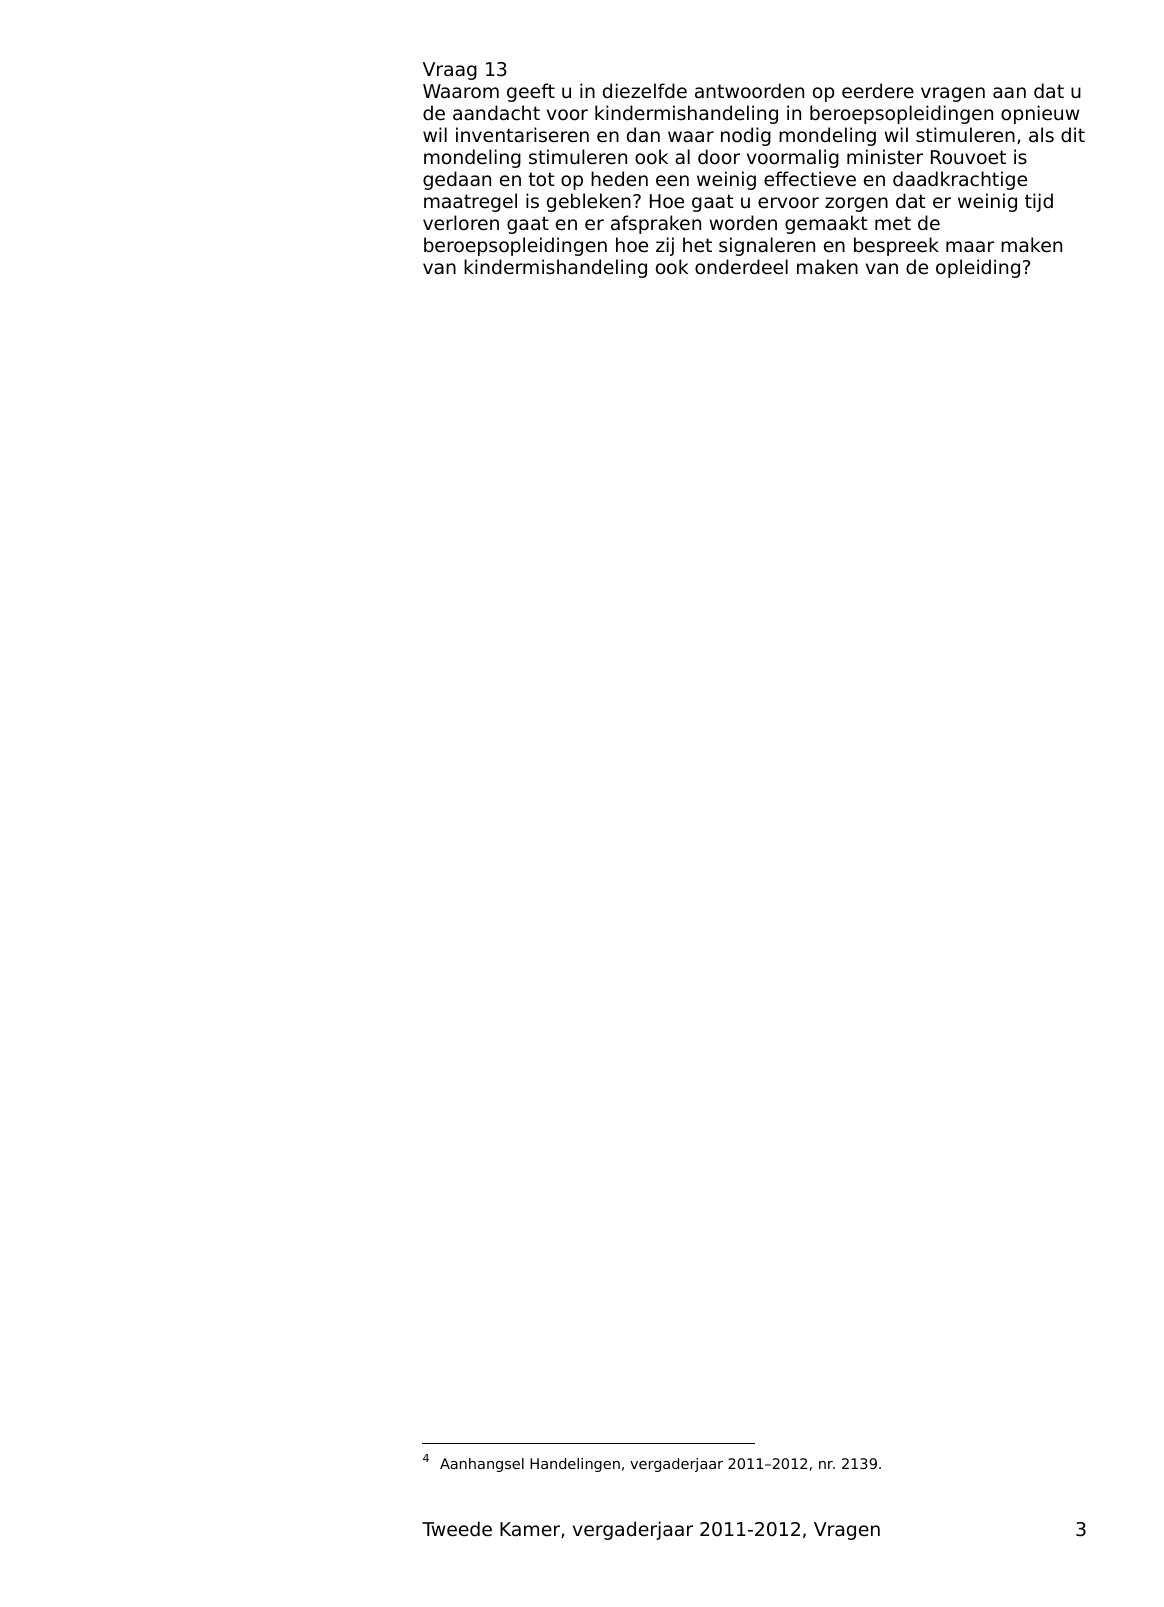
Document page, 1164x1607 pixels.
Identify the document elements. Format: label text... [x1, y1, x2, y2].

text Aanhangsel Handelingen, vergaderjaar 2011–2012, nr. 2139. [422, 1452, 1087, 1474]
text Waarom geeft u in diezelfde antwoorden op eerdere vragen aan dat u de aandacht voor kindermishandeling in beroepsopleidingen opnieuw wil inventariseren en dan waar nodig mondeling wil stimuleren, als dit mondeling stimuleren ook al door voormalig minister Rouvoet is gedaan en tot op heden een weinig effectieve en daadkrachtige maatregel is gebleken? Hoe gaat u ervoor zorgen dat er weinig tijd verloren gaat en er afspraken worden gemaakt met de beroepsopleidingen hoe zij het signaleren en bespreek maar maken van kindermishandeling ook onderdeel maken van de opleiding? [422, 81, 1087, 279]
text Vraag 13 [422, 59, 1087, 81]
